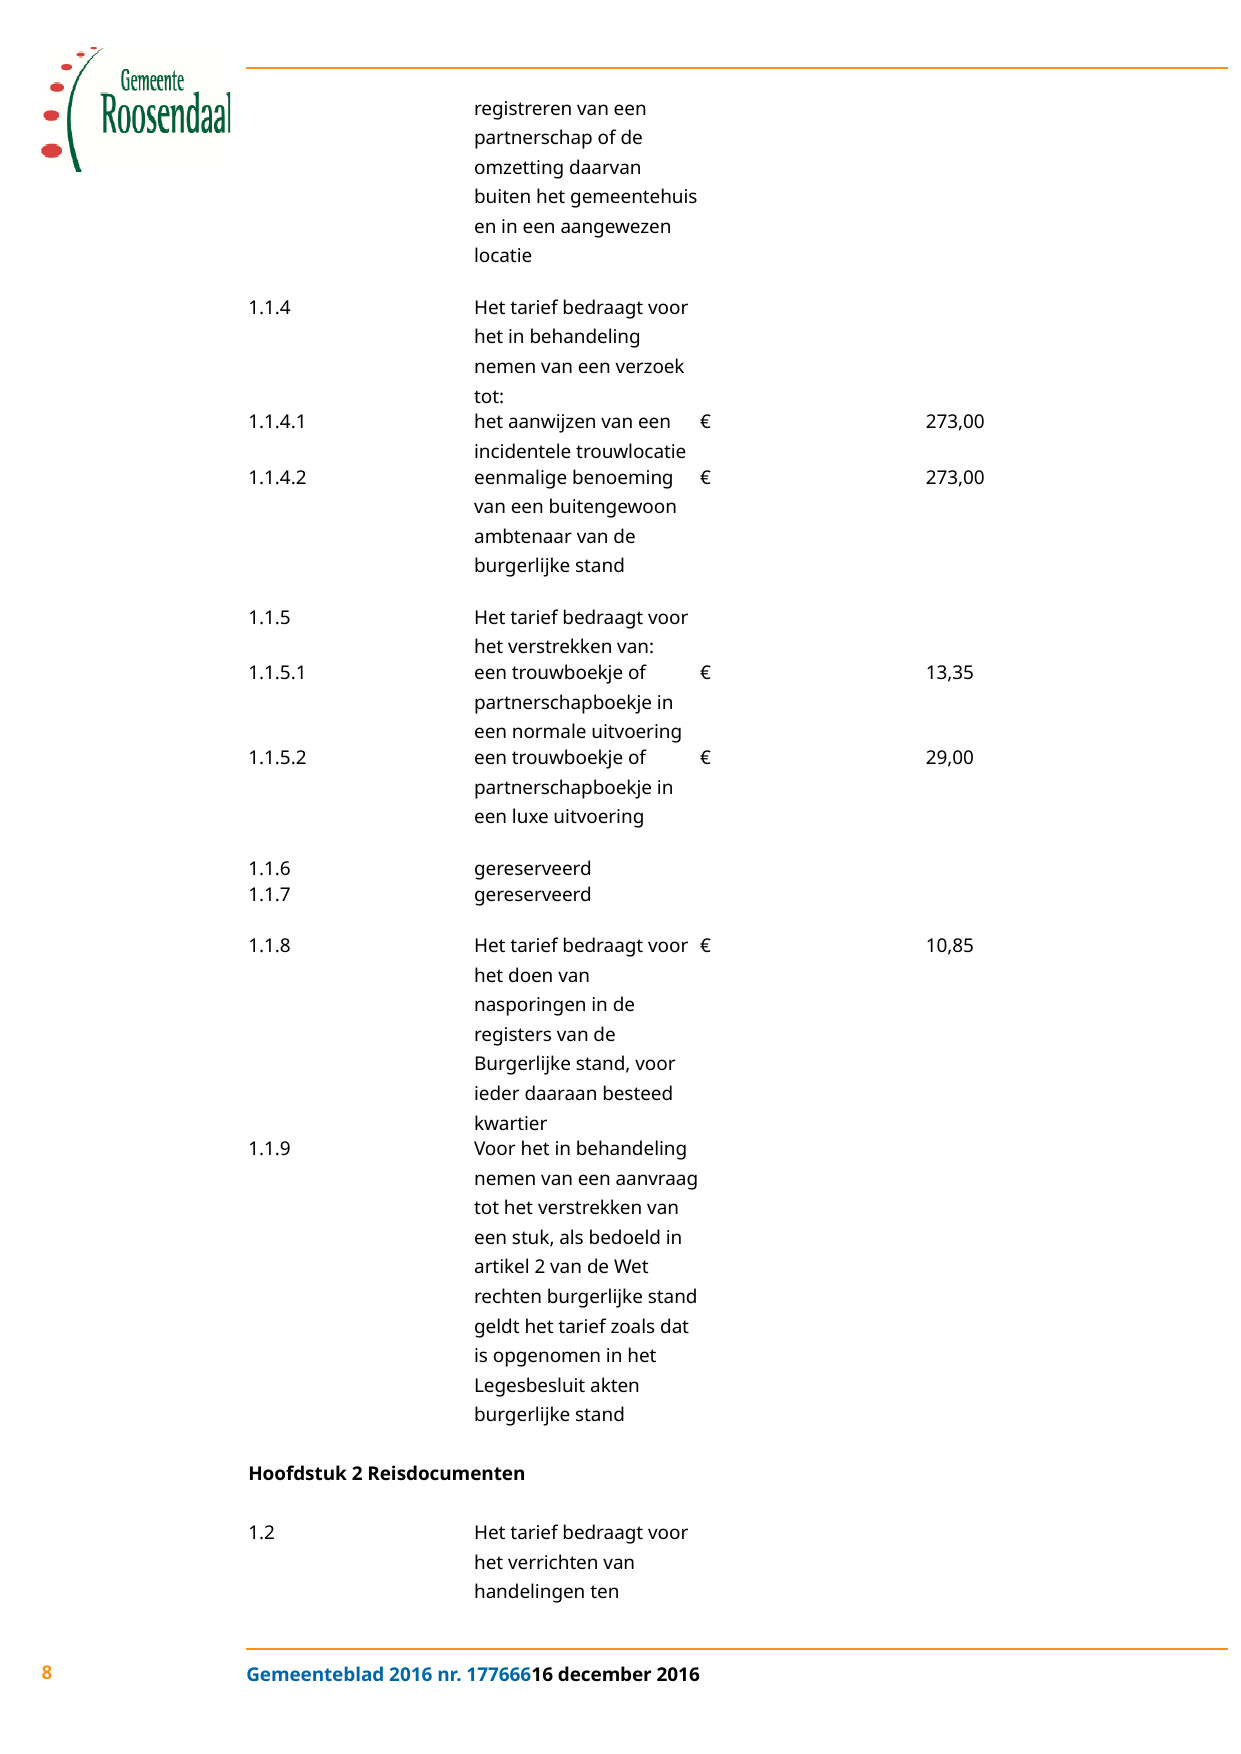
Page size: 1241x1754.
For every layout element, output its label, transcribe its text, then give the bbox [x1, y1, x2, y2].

table_cell [926, 604, 1152, 659]
table_cell 1.1.7 [248, 881, 474, 906]
table_cell gereserveerd [474, 855, 700, 881]
table_cell € [700, 409, 926, 464]
table_cell een trouwboekje of partnerschapboekje in een luxe uitvoering [474, 744, 700, 829]
table_cell € [700, 464, 926, 578]
table_cell 10,85 [926, 932, 1152, 1135]
table_cell een trouwboekje of partnerschapboekje in een normale uitvoering [474, 660, 700, 744]
picture [41, 47, 231, 172]
table_cell eenmalige benoeming van een buitengewoon ambtenaar van de burgerlijke stand [474, 464, 700, 578]
table_cell 1.1.4.1 [248, 409, 474, 464]
table_cell 13,35 [926, 660, 1152, 744]
table_cell € [700, 660, 926, 744]
table_cell 1.1.8 [248, 932, 474, 1135]
table_cell registreren van een partnerschap of de omzetting daarvan buiten het gemeentehuis en in een aangewezen locatie [474, 95, 700, 268]
table_cell [926, 294, 1152, 409]
table_cell [248, 269, 474, 294]
table_cell [926, 829, 1152, 855]
table_cell [926, 906, 1152, 932]
table_cell [700, 95, 926, 268]
table_cell 29,00 [926, 744, 1152, 829]
table_cell Het tarief bedraagt voor het verstrekken van: [474, 604, 700, 659]
table_cell [926, 269, 1152, 294]
table_header [700, 1520, 926, 1604]
table_header 1.2 [248, 1520, 474, 1604]
text Hoofdstuk 2 Reisdocumenten [248, 1460, 1152, 1486]
table_cell [700, 829, 926, 855]
table_cell [248, 95, 474, 268]
table_cell [700, 906, 926, 932]
table_cell [248, 906, 474, 932]
table_cell [700, 604, 926, 659]
table_cell [926, 1135, 1152, 1427]
table_cell [700, 881, 926, 906]
table_cell € [700, 744, 926, 829]
table_cell [700, 579, 926, 604]
table_cell gereserveerd [474, 881, 700, 906]
table_cell 1.1.4 [248, 294, 474, 409]
table_cell [700, 269, 926, 294]
table_cell 273,00 [926, 464, 1152, 578]
table_cell Voor het in behandeling nemen van een aanvraag tot het verstrekken van een stuk, als bedoeld in artikel 2 van de Wet rechten burgerlijke stand geldt het tarief zoals dat is opgenomen in het Legesbesluit akten burgerlijke stand [474, 1135, 700, 1427]
table_cell Het tarief bedraagt voor het in behandeling nemen van een verzoek tot: [474, 294, 700, 409]
table_cell € [700, 932, 926, 1135]
table_cell 1.1.5.2 [248, 744, 474, 829]
table_cell 1.1.9 [248, 1135, 474, 1427]
table_cell [474, 906, 700, 932]
table_cell 1.1.5 [248, 604, 474, 659]
table_cell 273,00 [926, 409, 1152, 464]
table_cell [926, 95, 1152, 268]
table_cell [248, 579, 474, 604]
table_cell [926, 579, 1152, 604]
table_cell [474, 579, 700, 604]
table_header Het tarief bedraagt voor het verrichten van handelingen ten [474, 1520, 700, 1604]
table_cell het aanwijzen van een incidentele trouwlocatie [474, 409, 700, 464]
table_header [926, 1520, 1152, 1604]
table_cell 1.1.6 [248, 855, 474, 881]
table_cell [474, 829, 700, 855]
table_cell [926, 881, 1152, 906]
table_cell 1.1.4.2 [248, 464, 474, 578]
table_cell 1.1.5.1 [248, 660, 474, 744]
table_cell [474, 269, 700, 294]
table_cell [700, 855, 926, 881]
table_cell Het tarief bedraagt voor het doen van nasporingen in de registers van de Burgerlijke stand, voor ieder daaraan besteed kwartier [474, 932, 700, 1135]
table_cell [700, 1135, 926, 1427]
table_cell [926, 855, 1152, 881]
table_cell [248, 829, 474, 855]
table_cell [700, 294, 926, 409]
